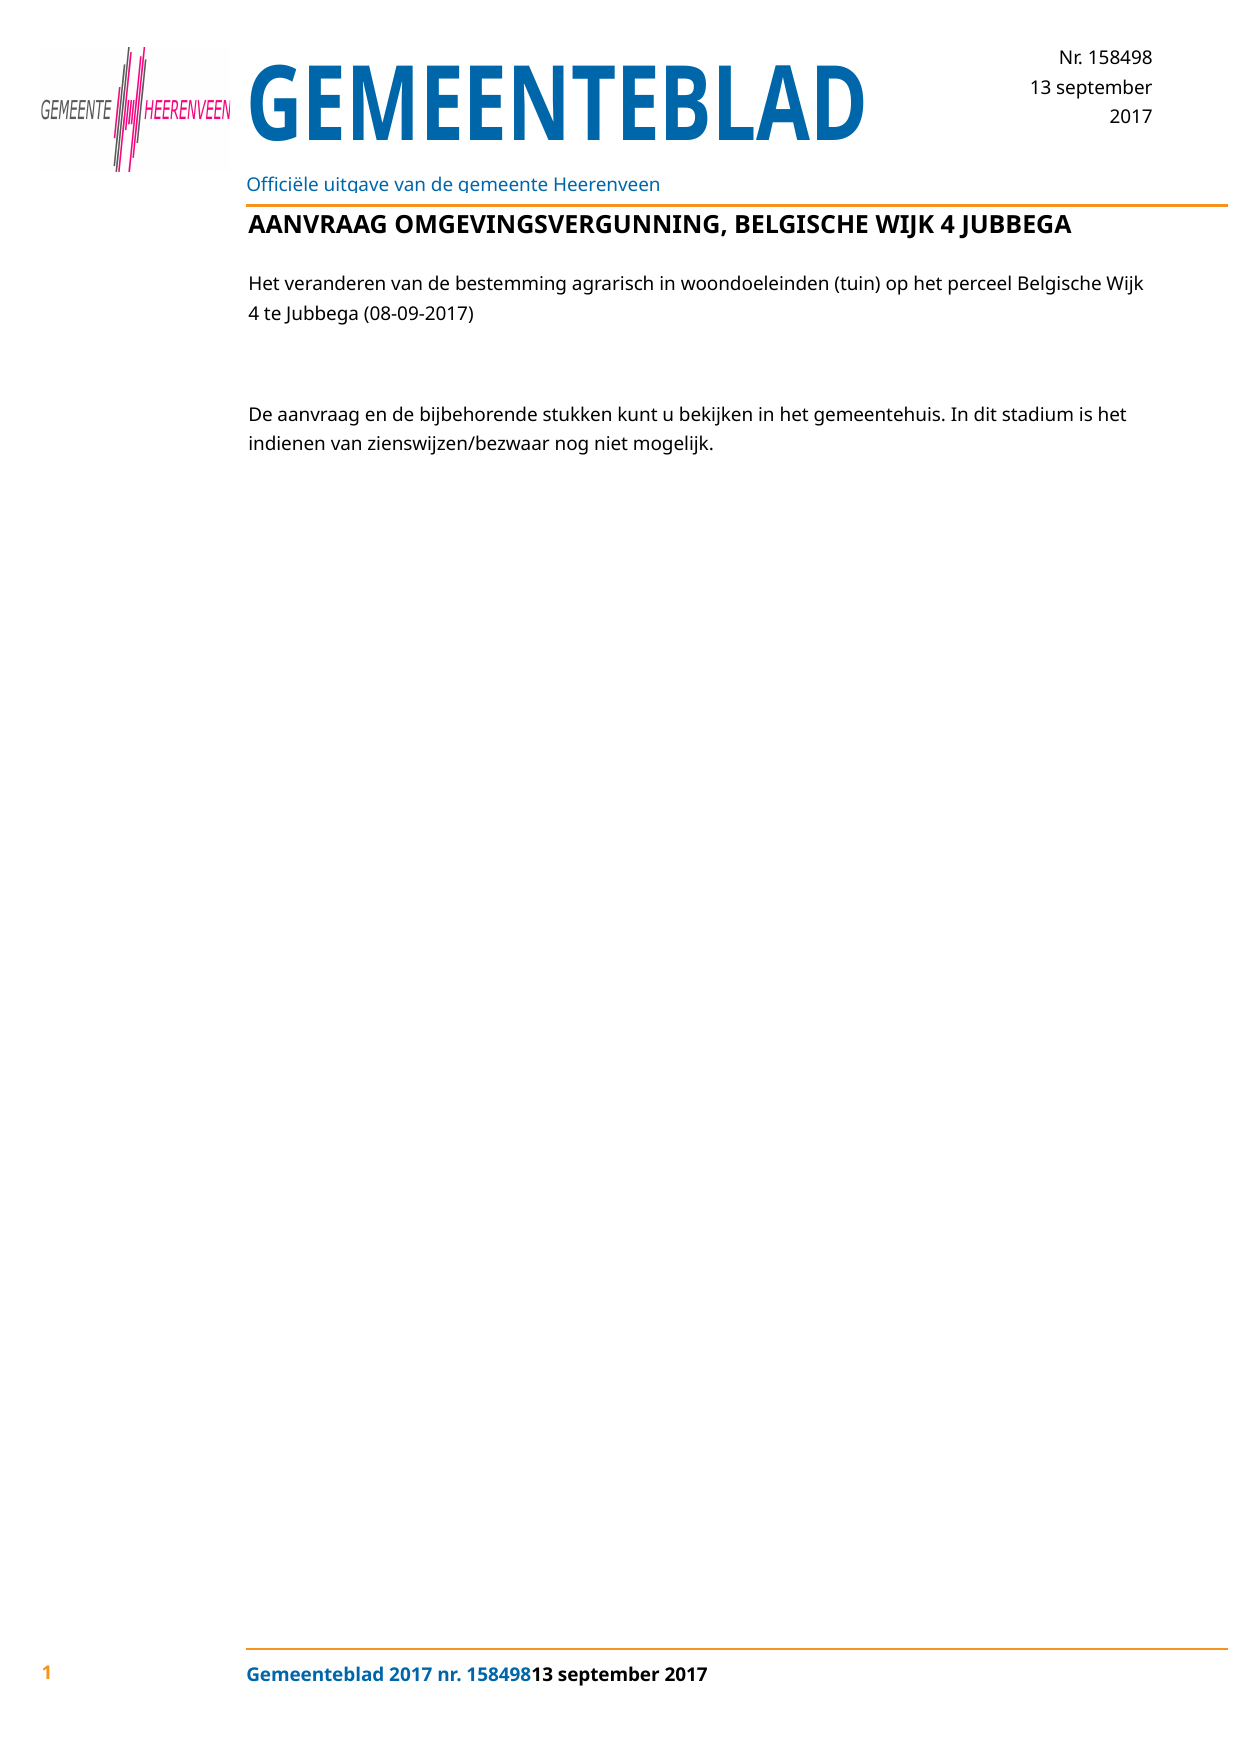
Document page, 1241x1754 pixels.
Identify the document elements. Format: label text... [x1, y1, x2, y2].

text AANVRAAG OMGEVINGSVERGUNNING, BELGISCHE WIJK 4 JUBBEGA [248, 207, 1152, 241]
text Het veranderen van de bestemming agrarisch in woondoeleinden (tuin) op het perceel Belgische Wijk 4 te Jubbega (08-09-2017) [248, 270, 1152, 326]
picture [41, 47, 231, 172]
text De aanvraag en de bijbehorende stukken kunt u bekijken in het gemeentehuis. In dit stadium is het indienen van zienswijzen/bezwaar nog niet mogelijk. [248, 401, 1152, 456]
